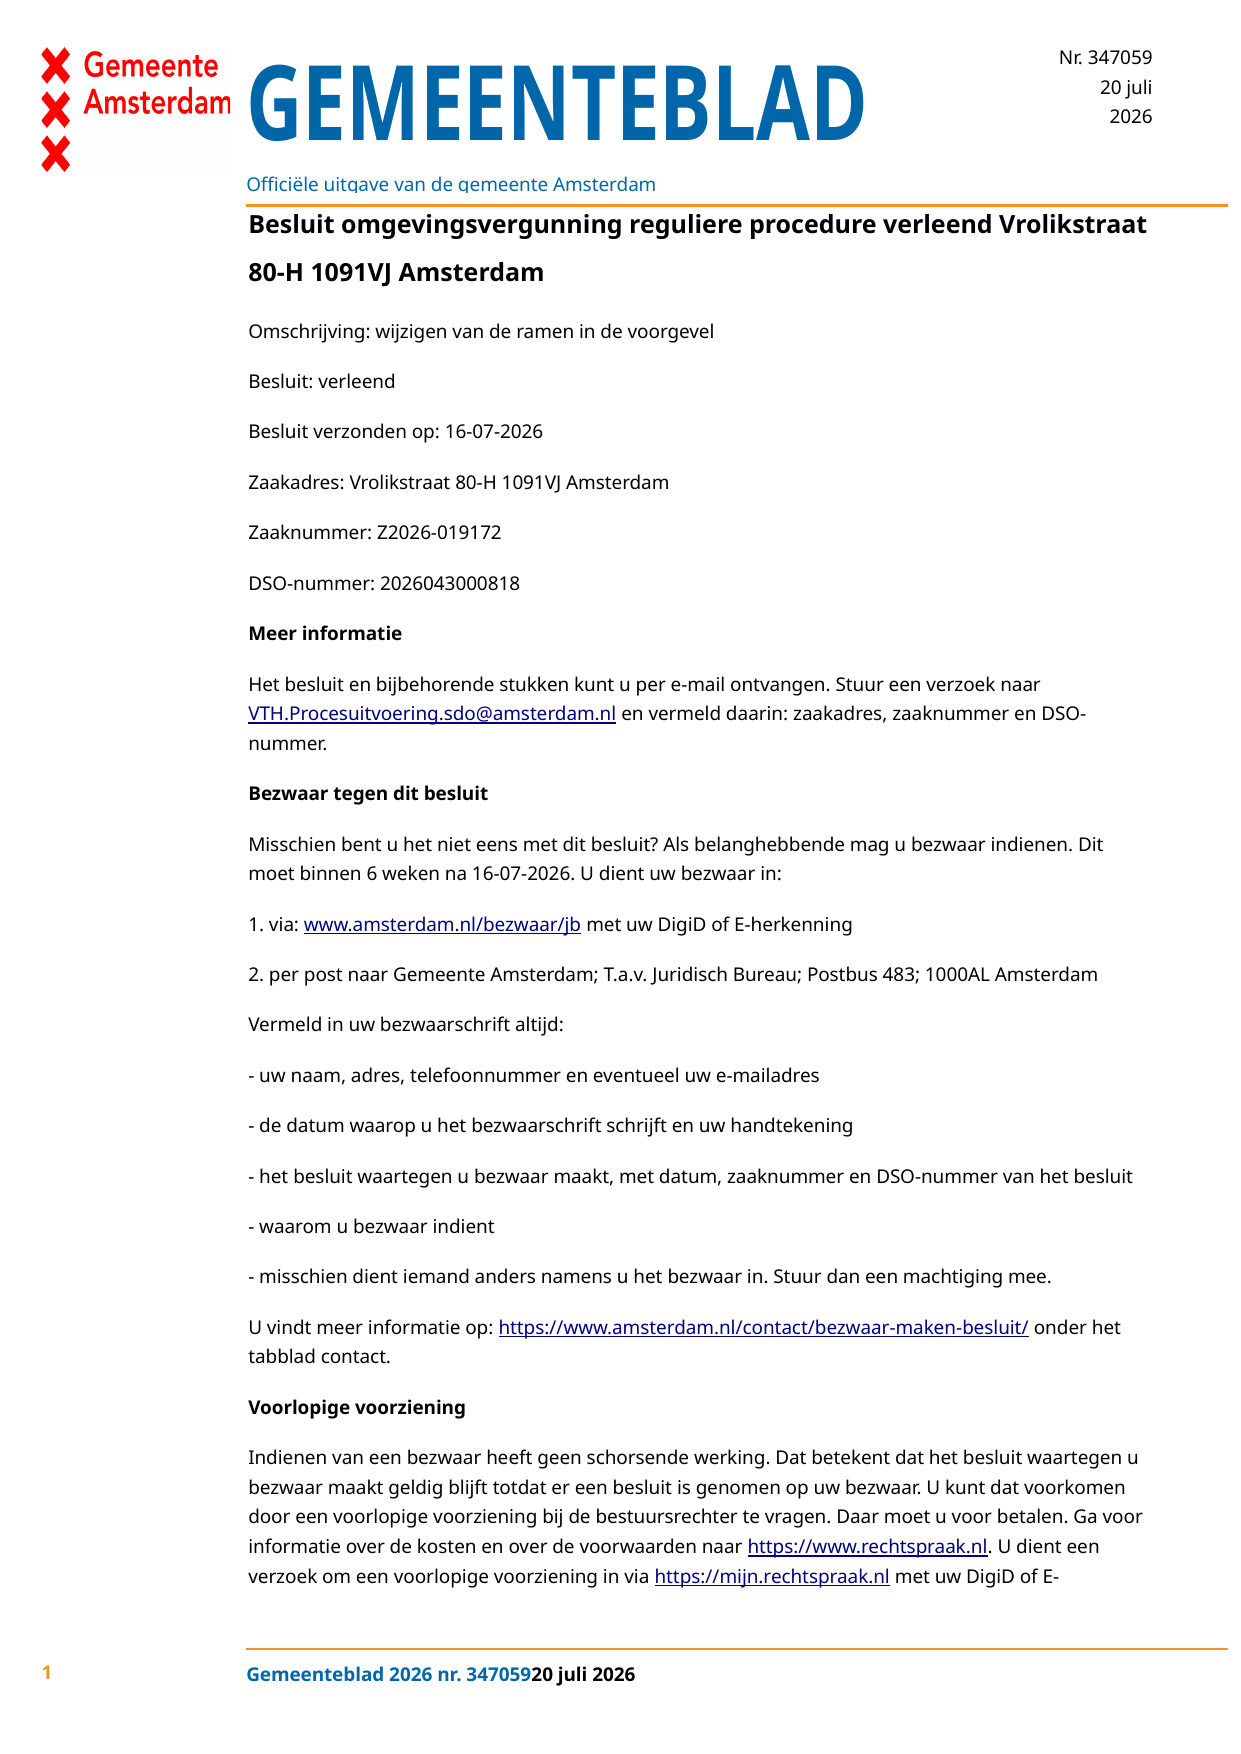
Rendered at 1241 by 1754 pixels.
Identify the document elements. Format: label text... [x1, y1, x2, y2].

text U vindt meer informatie op: https://www.amsterdam.nl/contact/bezwaar-maken-besluit/ onder het tabblad contact. [248, 1314, 1152, 1369]
text Besluit: verleend [248, 368, 1152, 394]
text 1. via: www.amsterdam.nl/bezwaar/jb met uw DigiD of E-herkenning [248, 911, 1152, 937]
text Indienen van een bezwaar heeft geen schorsende werking. Dat betekent dat het besluit waartegen u bezwaar maakt geldig blijft totdat er een besluit is genomen op uw bezwaar. U kunt dat voorkomen door een voorlopige voorziening bij de bestuursrechter te vragen. Daar moet u voor betalen. Ga voor informatie over de kosten en over de voorwaarden naar https://www.rechtspraak.nl. U dient een verzoek om een voorlopige voorziening in via https://mijn.rechtspraak.nl met uw DigiD of E- [248, 1444, 1152, 1589]
text DSO-nummer: 2026043000818 [248, 570, 1152, 596]
text Het besluit en bijbehorende stukken kunt u per e-mail ontvangen. Stuur een verzoek naar VTH.Procesuitvoering.sdo@amsterdam.nl en vermeld daarin: zaakadres, zaaknummer en DSO-nummer. [248, 671, 1152, 756]
text - de datum waarop u het bezwaarschrift schrijft en uw handtekening [248, 1112, 1152, 1138]
text 2. per post naar Gemeente Amsterdam; T.a.v. Juridisch Bureau; Postbus 483; 1000AL Amsterdam [248, 961, 1152, 987]
text - misschien dient iemand anders namens u het bezwaar in. Stuur dan een machtiging mee. [248, 1264, 1152, 1289]
picture [41, 47, 231, 172]
text Vermeld in uw bezwaarschrift altijd: [248, 1012, 1152, 1037]
text Zaaknummer: Z2026-019172 [248, 519, 1152, 545]
text Bezwaar tegen dit besluit [248, 780, 1152, 806]
text Besluit omgevingsvergunning reguliere procedure verleend Vrolikstraat 80-H 1091VJ Amsterdam [248, 207, 1152, 288]
text Voorlopige voorziening [248, 1394, 1152, 1420]
text Misschien bent u het niet eens met dit besluit? Als belanghebbende mag u bezwaar indienen. Dit moet binnen 6 weken na 16-07-2026. U dient uw bezwaar in: [248, 831, 1152, 886]
text - uw naam, adres, telefoonnummer en eventueel uw e-mailadres [248, 1062, 1152, 1088]
text - waarom u bezwaar indient [248, 1213, 1152, 1239]
text Meer informatie [248, 620, 1152, 646]
text - het besluit waartegen u bezwaar maakt, met datum, zaaknummer en DSO-nummer van het besluit [248, 1163, 1152, 1189]
text Zaakadres: Vrolikstraat 80-H 1091VJ Amsterdam [248, 469, 1152, 495]
text Omschrijving: wijzigen van de ramen in de voorgevel [248, 318, 1152, 344]
text Besluit verzonden op: 16-07-2026 [248, 419, 1152, 444]
